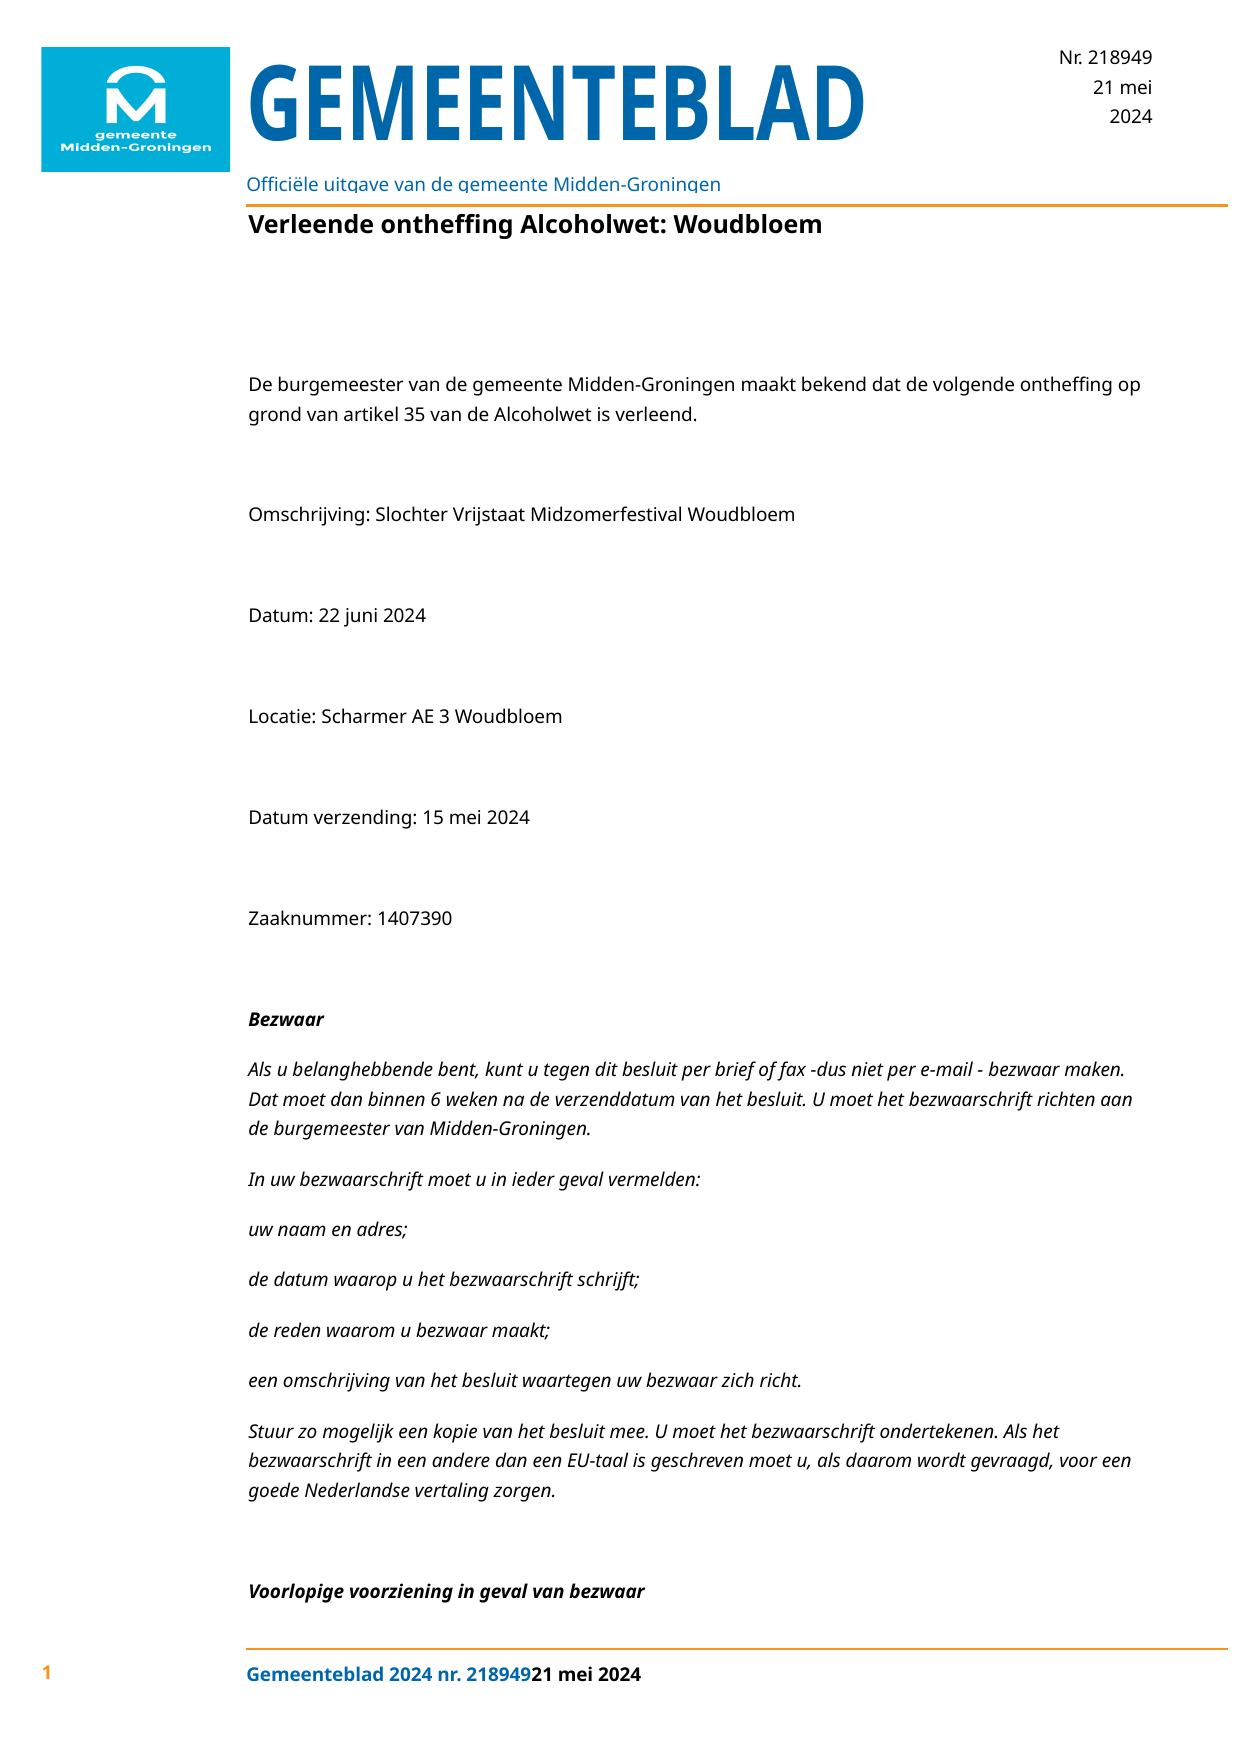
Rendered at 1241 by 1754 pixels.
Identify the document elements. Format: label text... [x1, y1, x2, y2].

text de datum waarop u het bezwaarschrift schrijft; [248, 1267, 1152, 1292]
text Bezwaar [248, 1006, 1152, 1031]
text In uw bezwaarschrift moet u in ieder geval vermelden: [248, 1166, 1152, 1191]
picture [184, 146, 190, 153]
text een omschrijving van het besluit waartegen uw bezwaar zich richt. [248, 1367, 1152, 1393]
text de reden waarom u bezwaar maakt; [248, 1317, 1152, 1343]
text Zaaknummer: 1407390 [248, 905, 1152, 931]
text Omschrijving: Slochter Vrijstaat Midzomerfestival Woudbloem [248, 502, 1152, 527]
picture [107, 89, 165, 122]
text De burgemeester van de gemeente Midden-Groningen maakt bekend dat de volgende ontheffing op grond van artikel 35 van de Alcoholwet is verleend. [248, 371, 1152, 426]
text Datum verzending: 15 mei 2024 [248, 804, 1152, 830]
text Datum: 22 juni 2024 [248, 602, 1152, 628]
picture [108, 66, 164, 82]
text Locatie: Scharmer AE 3 Woudbloem [248, 703, 1152, 729]
text Als u belanghebbende bent, kunt u tegen dit besluit per brief of fax -dus niet per e-mail - bezwaar maken. Dat moet dan binnen 6 weken na de verzenddatum van het besluit. U moet het bezwaarschrift richten aan de burgemeester van Midden-Groningen. [248, 1056, 1152, 1141]
text Verleende ontheffing Alcoholwet: Woudbloem [248, 207, 1152, 241]
text Stuur zo mogelijk een kopie van het besluit mee. U moet het bezwaarschrift ondertekenen. Als het bezwaarschrift in een andere dan een EU-taal is geschreven moet u, als daarom wordt gevraagd, voor een goede Nederlandse vertaling zorgen. [248, 1418, 1152, 1503]
text Voorlopige voorziening in geval van bezwaar [248, 1578, 1152, 1603]
text uw naam en adres; [248, 1216, 1152, 1242]
